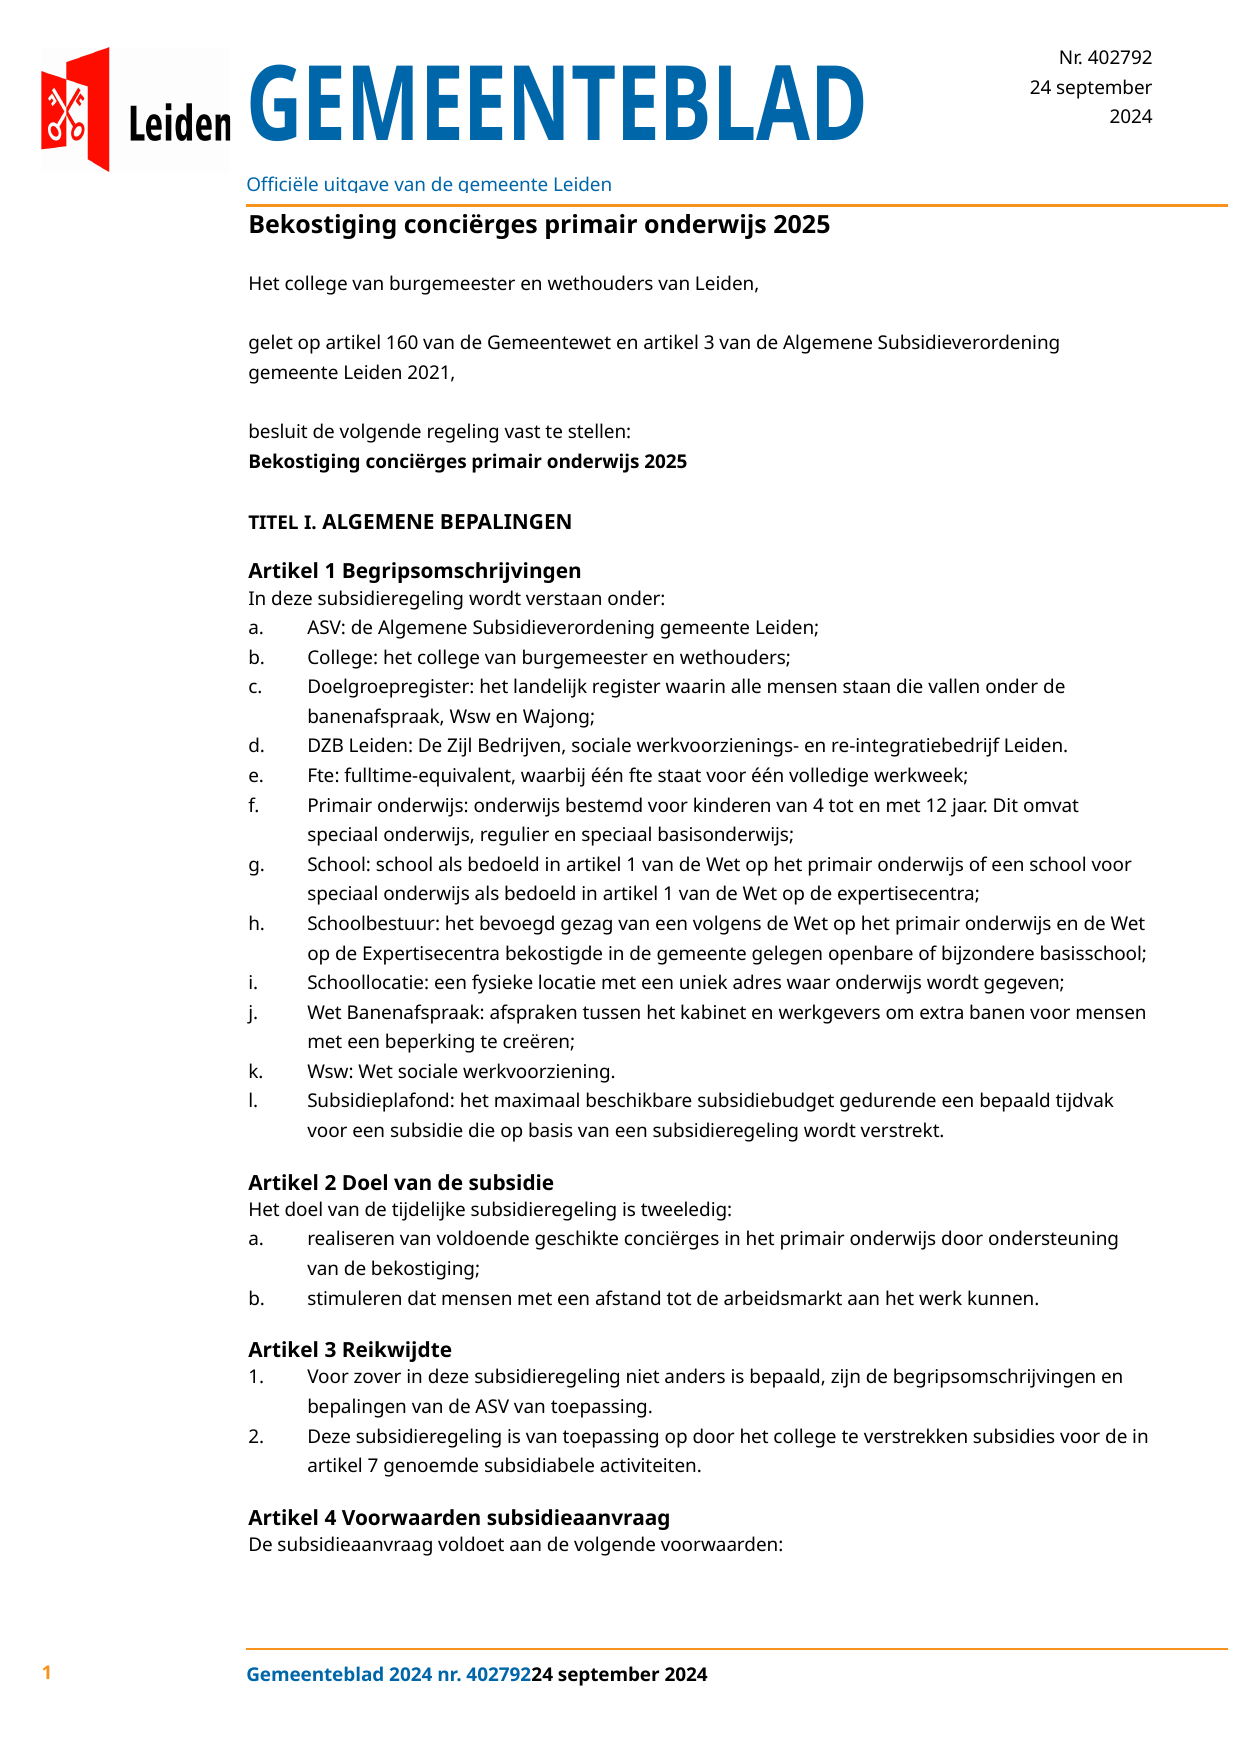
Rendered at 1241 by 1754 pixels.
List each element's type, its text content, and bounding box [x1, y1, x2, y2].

text Het college van burgemeester en wethouders van Leiden, [248, 270, 1152, 296]
text besluit de volgende regeling vast te stellen: [248, 418, 1152, 444]
list stimuleren dat mensen met een afstand tot de arbeidsmarkt aan het werk kunnen. [248, 1285, 1152, 1311]
text Artikel 1 Begripsomschrijvingen [248, 556, 1152, 585]
list Doelgroepregister: het landelijk register waarin alle mensen staan die vallen onder de banenafspraak, Wsw en Wajong; [248, 673, 1152, 729]
text Artikel 2 Doel van de subsidie [248, 1168, 1152, 1196]
text TITEL I. ALGEMENE BEPALINGEN [248, 507, 1152, 535]
list Fte: fulltime-equivalent, waarbij één fte staat voor één volledige werkweek; [248, 762, 1152, 788]
text Het doel van de tijdelijke subsidieregeling is tweeledig: [248, 1196, 1152, 1222]
text Bekostiging conciërges primair onderwijs 2025 [248, 448, 1152, 473]
list College: het college van burgemeester en wethouders; [248, 644, 1152, 669]
list Primair onderwijs: onderwijs bestemd voor kinderen van 4 tot en met 12 jaar. Dit omvat speciaal onderwijs, regulier en speciaal basisonderwijs; [248, 792, 1152, 847]
picture [41, 47, 231, 172]
list realiseren van voldoende geschikte conciërges in het primair onderwijs door ondersteuning van de bekostiging; [248, 1226, 1152, 1281]
text In deze subsidieregeling wordt verstaan onder: [248, 585, 1152, 610]
list Deze subsidieregeling is van toepassing op door het college te verstrekken subsidies voor de in artikel 7 genoemde subsidiabele activiteiten. [248, 1423, 1152, 1478]
list Voor zover in deze subsidieregeling niet anders is bepaald, zijn de begripsomschrijvingen en bepalingen van de ASV van toepassing. [248, 1364, 1152, 1419]
text Artikel 3 Reikwijdte [248, 1335, 1152, 1364]
list ASV: de Algemene Subsidieverordening gemeente Leiden; [248, 614, 1152, 640]
list Schoollocatie: een fysieke locatie met een uniek adres waar onderwijs wordt gegeven; [248, 969, 1152, 995]
list DZB Leiden: De Zijl Bedrijven, sociale werkvoorzienings- en re-integratiebedrijf Leiden. [248, 733, 1152, 758]
text Artikel 4 Voorwaarden subsidieaanvraag [248, 1503, 1152, 1531]
list Wet Banenafspraak: afspraken tussen het kabinet en werkgevers om extra banen voor mensen met een beperking te creëren; [248, 999, 1152, 1054]
text Bekostiging conciërges primair onderwijs 2025 [248, 207, 1152, 241]
text De subsidieaanvraag voldoet aan de volgende voorwaarden: [248, 1531, 1152, 1557]
list School: school als bedoeld in artikel 1 van de Wet op het primair onderwijs of een school voor speciaal onderwijs als bedoeld in artikel 1 van de Wet op de expertisecentra; [248, 851, 1152, 906]
list Schoolbestuur: het bevoegd gezag van een volgens de Wet op het primair onderwijs en de Wet op de Expertisecentra bekostigde in de gemeente gelegen openbare of bijzondere basisschool; [248, 910, 1152, 965]
text gelet op artikel 160 van de Gemeentewet en artikel 3 van de Algemene Subsidieverordening gemeente Leiden 2021, [248, 329, 1152, 385]
list Wsw: Wet sociale werkvoorziening. [248, 1058, 1152, 1084]
list Subsidieplafond: het maximaal beschikbare subsidiebudget gedurende een bepaald tijdvak voor een subsidie die op basis van een subsidieregeling wordt verstrekt. [248, 1088, 1152, 1143]
